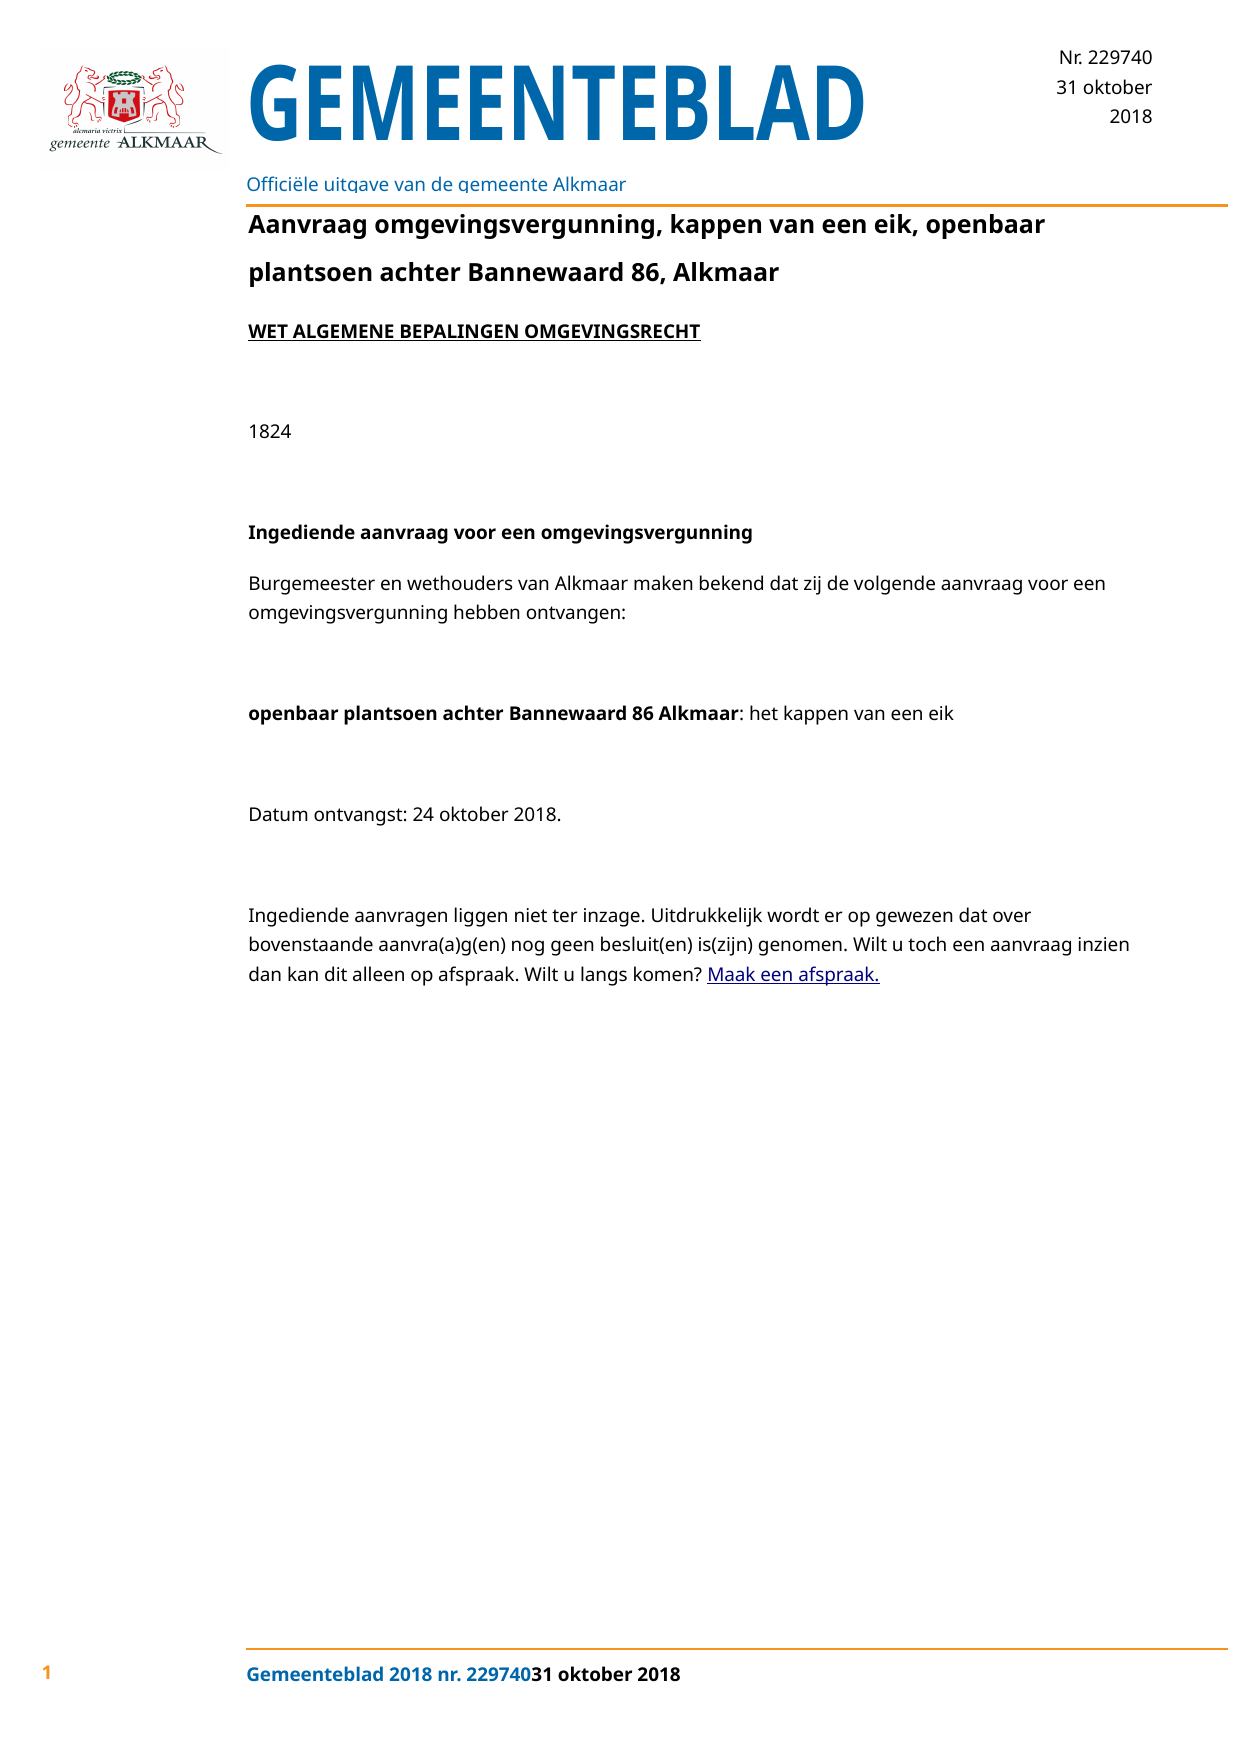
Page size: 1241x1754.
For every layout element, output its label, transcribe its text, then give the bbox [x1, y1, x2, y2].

text WET ALGEMENE BEPALINGEN OMGEVINGSRECHT [248, 318, 1152, 344]
text Ingediende aanvragen liggen niet ter inzage. Uitdrukkelijk wordt er op gewezen dat over bovenstaande aanvra(a)g(en) nog geen besluit(en) is(zijn) genomen. Wilt u toch een aanvraag inzien dan kan dit alleen op afspraak. Wilt u langs komen? Maak een afspraak. [248, 902, 1152, 987]
text 1824 [248, 419, 1152, 444]
text Ingediende aanvraag voor een omgevingsvergunning [248, 519, 1152, 545]
text openbaar plantsoen achter Bannewaard 86 Alkmaar: het kappen van een eik [248, 700, 1152, 726]
text Aanvraag omgevingsvergunning, kappen van een eik, openbaar plantsoen achter Bannewaard 86, Alkmaar [248, 207, 1152, 288]
text Burgemeester en wethouders van Alkmaar maken bekend dat zij de volgende aanvraag voor een omgevingsvergunning hebben ontvangen: [248, 570, 1152, 625]
text Datum ontvangst: 24 oktober 2018. [248, 801, 1152, 827]
picture [41, 47, 231, 172]
